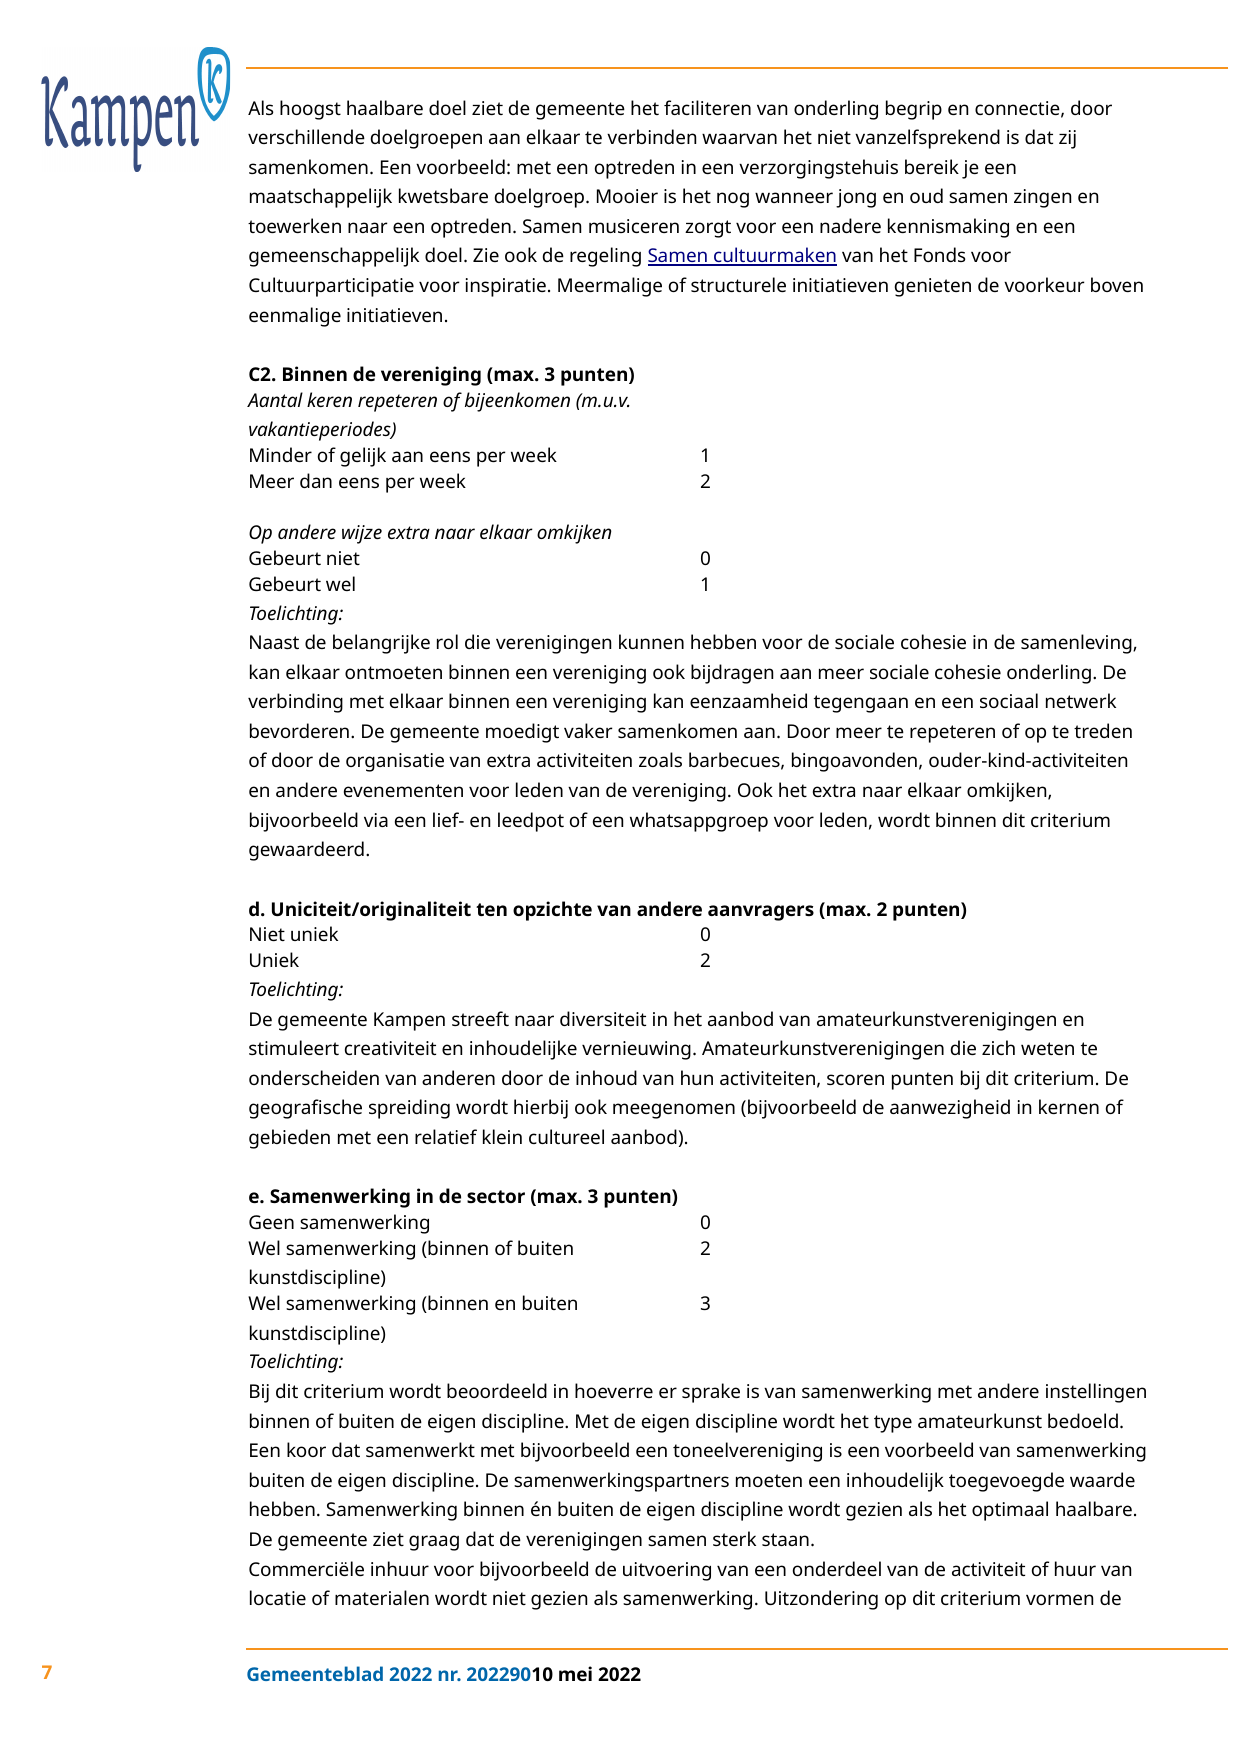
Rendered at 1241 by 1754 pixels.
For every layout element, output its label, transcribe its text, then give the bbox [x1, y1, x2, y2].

table_cell [700, 519, 1152, 545]
table_cell [700, 494, 1152, 519]
table_cell 3 [700, 1290, 1152, 1345]
table_cell 1 [700, 442, 1152, 468]
table_cell 0 [700, 921, 1152, 947]
text Toelichting: [248, 600, 1152, 626]
text Commerciële inhuur voor bijvoorbeeld de uitvoering van een onderdeel van de activiteit of huur van locatie of materialen wordt niet gezien als samenwerking. Uitzondering op dit criterium vormen de [248, 1556, 1152, 1611]
table_cell Op andere wijze extra naar elkaar omkijken [248, 519, 700, 545]
table_cell Meer dan eens per week [248, 468, 700, 494]
table_cell Gebeurt wel [248, 571, 700, 597]
table_header d. Uniciteit/originaliteit ten opzichte van andere aanvragers (max. 2 punten) [248, 896, 1152, 921]
table_header e. Samenwerking in de sector (max. 3 punten) [248, 1183, 1152, 1209]
table_cell 0 [700, 1209, 1152, 1235]
table_cell 0 [700, 545, 1152, 571]
table_cell 2 [700, 468, 1152, 494]
text Bij dit criterium wordt beoordeeld in hoeverre er sprake is van samenwerking met andere instellingen binnen of buiten de eigen discipline. Met de eigen discipline wordt het type amateurkunst bedoeld. Een koor dat samenwerkt met bijvoorbeeld een toneelvereniging is een voorbeeld van samenwerking buiten de eigen discipline. De samenwerkingspartners moeten een inhoudelijk toegevoegde waarde hebben. Samenwerking binnen én buiten de eigen discipline wordt gezien als het optimaal haalbare. De gemeente ziet graag dat de verenigingen samen sterk staan. [248, 1378, 1152, 1552]
table_cell Wel samenwerking (binnen en buiten kunstdiscipline) [248, 1290, 700, 1345]
picture [41, 47, 231, 172]
table_cell 2 [700, 947, 1152, 973]
text Naast de belangrijke rol die verenigingen kunnen hebben voor de sociale cohesie in de samenleving, kan elkaar ontmoeten binnen een vereniging ook bijdragen aan meer sociale cohesie onderling. De verbinding met elkaar binnen een vereniging kan eenzaamheid tegengaan en een sociaal netwerk bevorderen. De gemeente moedigt vaker samenkomen aan. Door meer te repeteren of op te treden of door de organisatie van extra activiteiten zoals barbecues, bingoavonden, ouder-kind-activiteiten en andere evenementen voor leden van de vereniging. Ook het extra naar elkaar omkijken, bijvoorbeeld via een lief- en leedpot of een whatsappgroep voor leden, wordt binnen dit criterium gewaardeerd. [248, 629, 1152, 862]
text Toelichting: [248, 1349, 1152, 1374]
table_cell Minder of gelijk aan eens per week [248, 442, 700, 468]
table_cell Geen samenwerking [248, 1209, 700, 1235]
text De gemeente Kampen streeft naar diversiteit in het aanbod van amateurkunstverenigingen en stimuleert creativiteit en inhoudelijke vernieuwing. Amateurkunstverenigingen die zich weten te onderscheiden van anderen door de inhoud van hun activiteiten, scoren punten bij dit criterium. De geografische spreiding wordt hierbij ook meegenomen (bijvoorbeeld de aanwezigheid in kernen of gebieden met een relatief klein cultureel aanbod). [248, 1006, 1152, 1150]
table_header C2. Binnen de vereniging (max. 3 punten) [248, 361, 1152, 387]
table_cell Wel samenwerking (binnen of buiten kunstdiscipline) [248, 1235, 700, 1290]
table_cell Aantal keren repeteren of bijeenkomen (m.u.v. vakantieperiodes) [248, 387, 700, 442]
table_cell [248, 494, 700, 519]
table_cell Niet uniek [248, 921, 700, 947]
text Als hoogst haalbare doel ziet de gemeente het faciliteren van onderling begrip en connectie, door verschillende doelgroepen aan elkaar te verbinden waarvan het niet vanzelfsprekend is dat zij samenkomen. Een voorbeeld: met een optreden in een verzorgingstehuis bereik je een maatschappelijk kwetsbare doelgroep. Mooier is het nog wanneer jong en oud samen zingen en toewerken naar een optreden. Samen musiceren zorgt voor een nadere kennismaking en een gemeenschappelijk doel. Zie ook de regeling Samen cultuurmaken van het Fonds voor Cultuurparticipatie voor inspiratie. Meermalige of structurele initiatieven genieten de voorkeur boven eenmalige initiatieven. [248, 95, 1152, 328]
table_cell 1 [700, 571, 1152, 597]
table_cell Uniek [248, 947, 700, 973]
table_cell Gebeurt niet [248, 545, 700, 571]
table_cell [700, 387, 1152, 442]
table_cell 2 [700, 1235, 1152, 1290]
text Toelichting: [248, 976, 1152, 1002]
